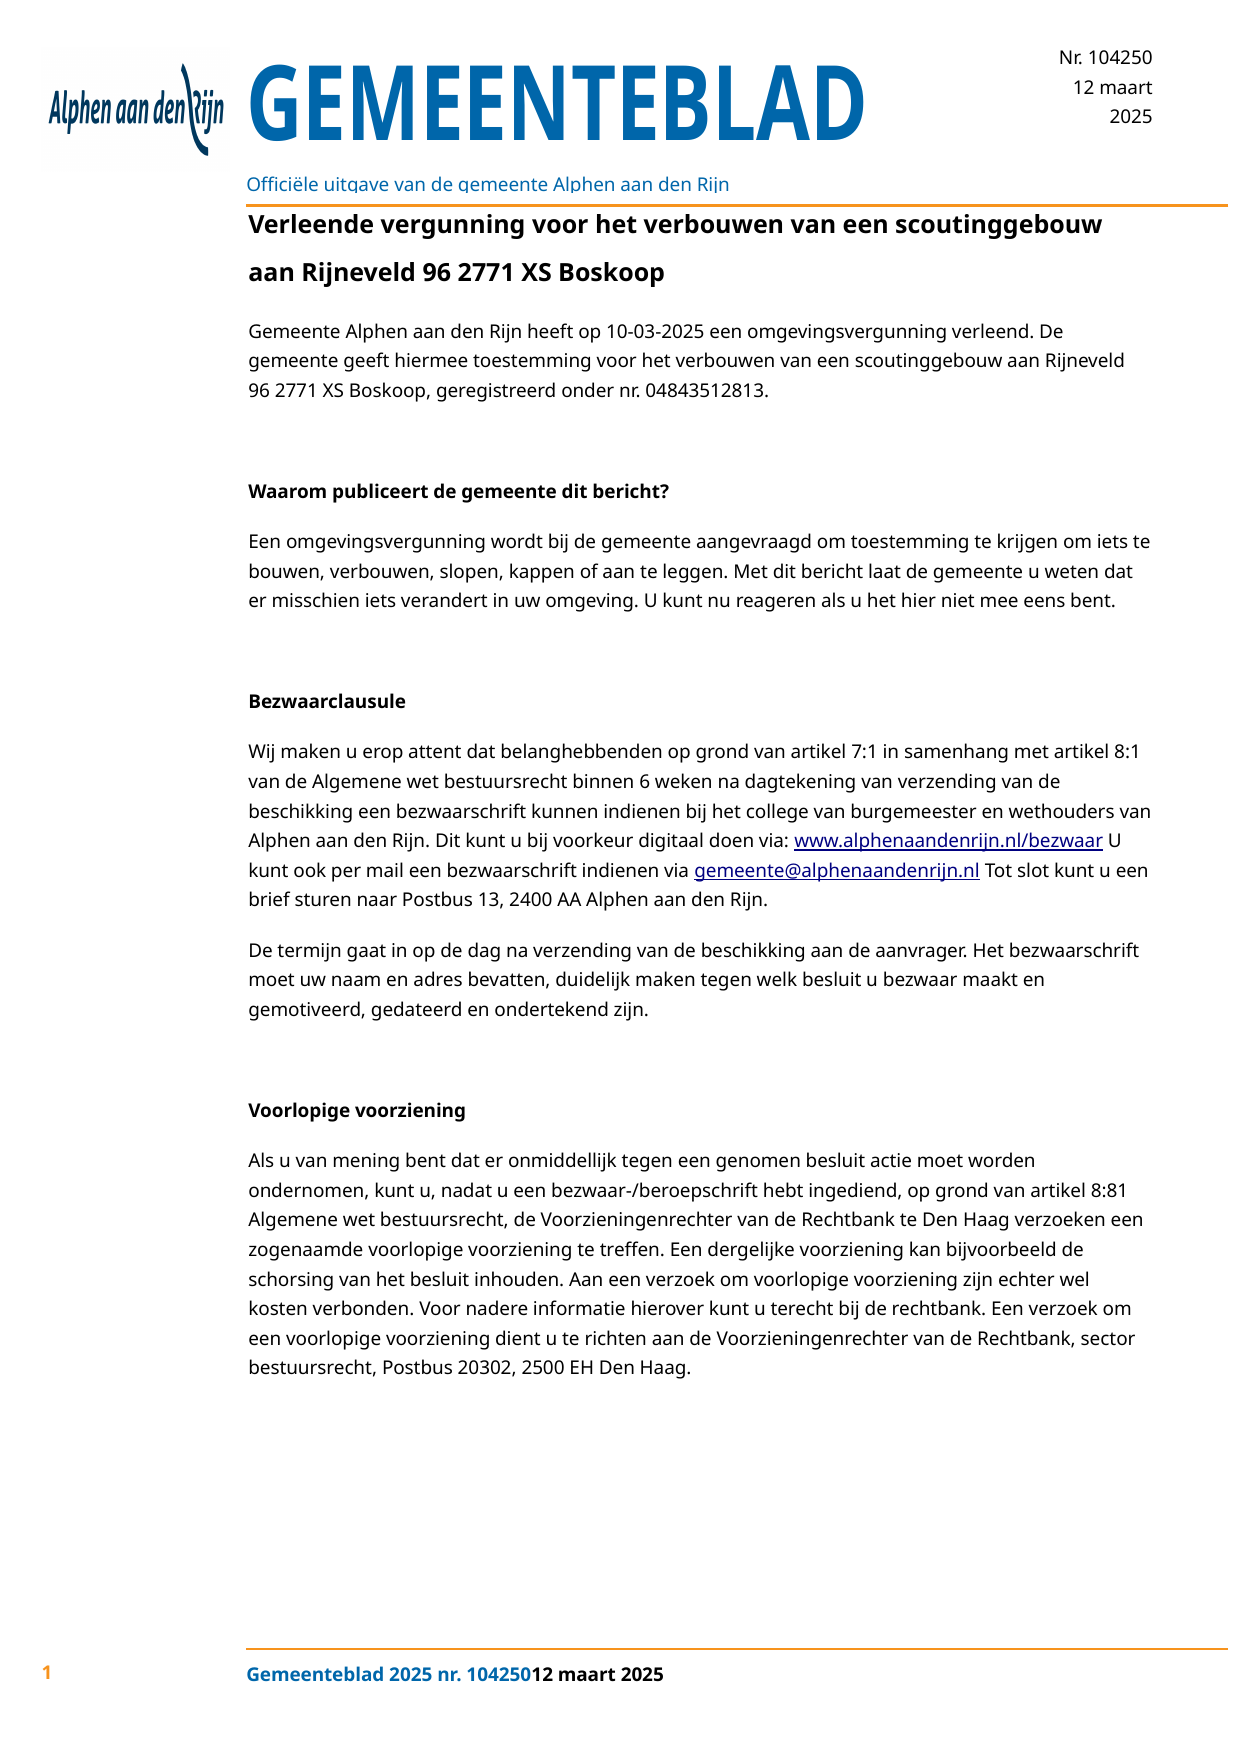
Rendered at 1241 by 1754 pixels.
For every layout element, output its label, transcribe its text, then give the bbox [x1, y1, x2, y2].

text Als u van mening bent dat er onmiddellijk tegen een genomen besluit actie moet worden ondernomen, kunt u, nadat u een bezwaar-/beroepschrift hebt ingediend, op grond van artikel 8:81 Algemene wet bestuursrecht, de Voorzieningenrechter van de Rechtbank te Den Haag verzoeken een zogenaamde voorlopige voorziening te treffen. Een dergelijke voorziening kan bijvoorbeeld de schorsing van het besluit inhouden. Aan een verzoek om voorlopige voorziening zijn echter wel kosten verbonden. Voor nadere informatie hierover kunt u terecht bij de rechtbank. Een verzoek om een voorlopige voorziening dient u te richten aan de Voorzieningenrechter van de Rechtbank, sector bestuursrecht, Postbus 20302, 2500 EH Den Haag. [248, 1147, 1152, 1380]
text De termijn gaat in op de dag na verzending van de beschikking aan de aanvrager. Het bezwaarschrift moet uw naam en adres bevatten, duidelijk maken tegen welk besluit u bezwaar maakt en gemotiveerd, gedateerd en ondertekend zijn. [248, 937, 1152, 1022]
text Waarom publiceert de gemeente dit bericht? [248, 478, 1152, 504]
text Wij maken u erop attent dat belanghebbenden op grond van artikel 7:1 in samenhang met artikel 8:1 van de Algemene wet bestuursrecht binnen 6 weken na dagtekening van verzending van de beschikking een bezwaarschrift kunnen indienen bij het college van burgemeester en wethouders van Alphen aan den Rijn. Dit kunt u bij voorkeur digitaal doen via: www.alphenaandenrijn.nl/bezwaar U kunt ook per mail een bezwaarschrift indienen via gemeente@alphenaandenrijn.nl Tot slot kunt u een brief sturen naar Postbus 13, 2400 AA Alphen aan den Rijn. [248, 739, 1152, 912]
text Verleende vergunning voor het verbouwen van een scoutinggebouw aan Rijneveld 96 2771 XS Boskoop [248, 207, 1152, 288]
text Bezwaarclausule [248, 688, 1152, 714]
text Een omgevingsvergunning wordt bij de gemeente aangevraagd om toestemming te krijgen om iets te bouwen, verbouwen, slopen, kappen of aan te leggen. Met dit bericht laat de gemeente u weten dat er misschien iets verandert in uw omgeving. U kunt nu reageren als u het hier niet mee eens bent. [248, 528, 1152, 613]
picture [41, 47, 231, 172]
text Voorlopige voorziening [248, 1097, 1152, 1123]
text Gemeente Alphen aan den Rijn heeft op 10-03-2025 een omgevingsvergunning verleend. De gemeente geeft hiermee toestemming voor het verbouwen van een scoutinggebouw aan Rijneveld 96 2771 XS Boskoop, geregistreerd onder nr. 04843512813. [248, 318, 1152, 403]
